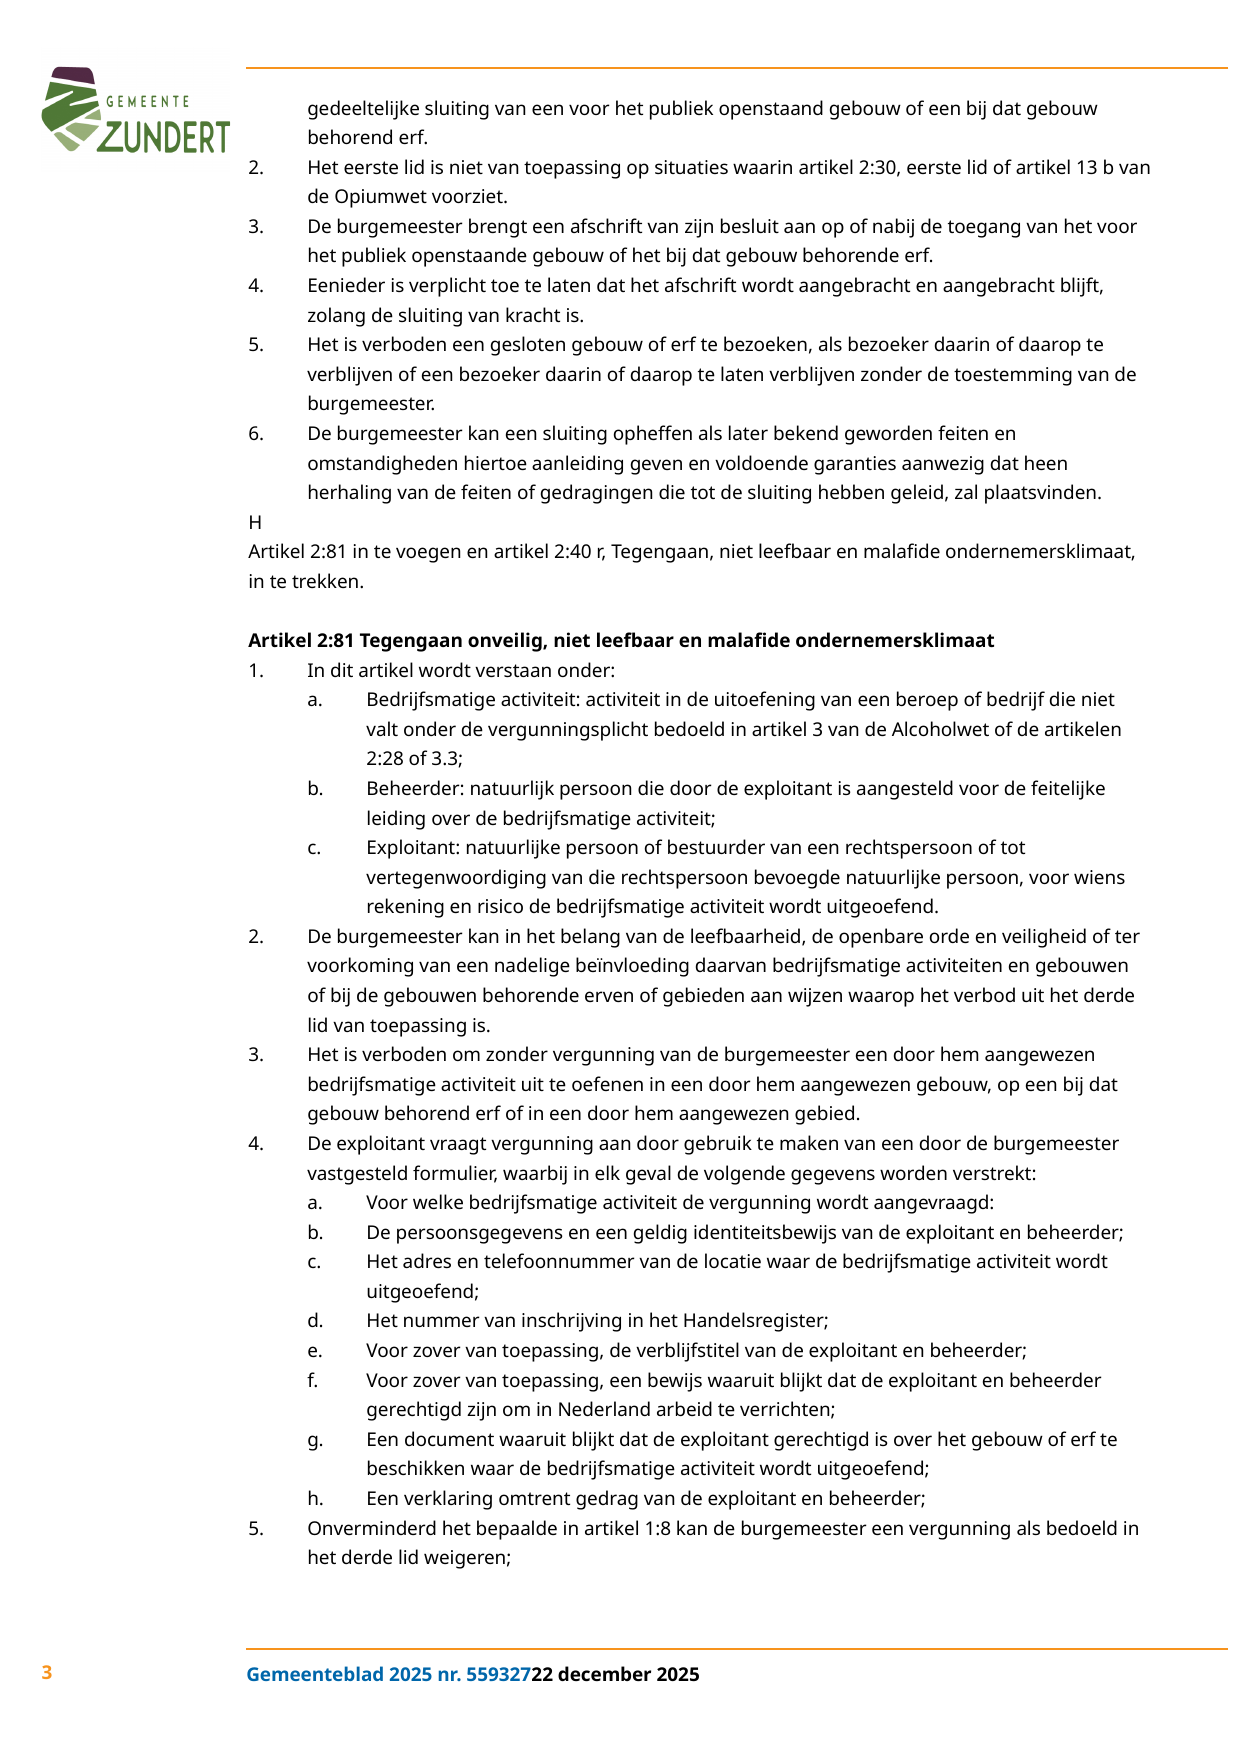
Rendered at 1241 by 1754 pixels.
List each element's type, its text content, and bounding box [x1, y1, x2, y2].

list De burgemeester brengt een afschrift van zijn besluit aan op of nabij de toegang van het voor het publiek openstaande gebouw of het bij dat gebouw behorende erf. [248, 213, 1152, 268]
list Voor welke bedrijfsmatige activiteit de vergunning wordt aangevraagd: [307, 1189, 1152, 1215]
list Voor zover van toepassing, een bewijs waaruit blijkt dat de exploitant en beheerder gerechtigd zijn om in Nederland arbeid te verrichten; [307, 1367, 1152, 1422]
list Een document waaruit blijkt dat de exploitant gerechtigd is over het gebouw of erf te beschikken waar de bedrijfsmatige activiteit wordt uitgeoefend; [307, 1426, 1152, 1481]
list Het nummer van inschrijving in het Handelsregister; [307, 1308, 1152, 1333]
list Exploitant: natuurlijke persoon of bestuurder van een rechtspersoon of tot vertegenwoordiging van die rechtspersoon bevoegde natuurlijke persoon, voor wiens rekening en risico de bedrijfsmatige activiteit wordt uitgeoefend. [307, 834, 1152, 919]
list Bedrijfsmatige activiteit: activiteit in de uitoefening van een beroep of bedrijf die niet valt onder de vergunningsplicht bedoeld in artikel 3 van de Alcoholwet of de artikelen 2:28 of 3.3; [307, 686, 1152, 771]
list Een verklaring omtrent gedrag van de exploitant en beheerder; [307, 1485, 1152, 1511]
list De burgemeester kan in het belang van de leefbaarheid, de openbare orde en veiligheid of ter voorkoming van een nadelige beïnvloeding daarvan bedrijfsmatige activiteiten en gebouwen of bij de gebouwen behorende erven of gebieden aan wijzen waarop het verbod uit het derde lid van toepassing is. [248, 923, 1152, 1038]
list Voor zover van toepassing, de verblijfstitel van de exploitant en beheerder; [307, 1337, 1152, 1363]
list De exploitant vraagt vergunning aan door gebruik te maken van een door de burgemeester vastgesteld formulier, waarbij in elk geval de volgende gegevens worden verstrekt: [248, 1130, 1152, 1186]
text H [248, 509, 1152, 535]
list Onverminderd het bepaalde in artikel 1:8 kan de burgemeester een vergunning als bedoeld in het derde lid weigeren; [248, 1515, 1152, 1570]
list In dit artikel wordt verstaan onder: [248, 657, 1152, 683]
list Het eerste lid is niet van toepassing op situaties waarin artikel 2:30, eerste lid of artikel 13 b van de Opiumwet voorziet. [248, 154, 1152, 209]
text Artikel 2:81 Tegengaan onveilig, niet leefbaar en malafide ondernemersklimaat [248, 627, 1152, 653]
list Beheerder: natuurlijk persoon die door de exploitant is aangesteld voor de feitelijke leiding over de bedrijfsmatige activiteit; [307, 775, 1152, 831]
text Artikel 2:81 in te voegen en artikel 2:40 r, Tegengaan, niet leefbaar en malafide ondernemersklimaat, in te trekken. [248, 538, 1152, 594]
list De burgemeester kan een sluiting opheffen als later bekend geworden feiten en omstandigheden hiertoe aanleiding geven en voldoende garanties aanwezig dat heen herhaling van de feiten of gedragingen die tot de sluiting hebben geleid, zal plaatsvinden. [248, 420, 1152, 505]
list Het is verboden een gesloten gebouw of erf te bezoeken, als bezoeker daarin of daarop te verblijven of een bezoeker daarin of daarop te laten verblijven zonder de toestemming van de burgemeester. [248, 331, 1152, 416]
list Het is verboden om zonder vergunning van de burgemeester een door hem aangewezen bedrijfsmatige activiteit uit te oefenen in een door hem aangewezen gebouw, op een bij dat gebouw behorend erf of in een door hem aangewezen gebied. [248, 1041, 1152, 1126]
list gedeeltelijke sluiting van een voor het publiek openstaand gebouw of een bij dat gebouw behorend erf. [248, 95, 1152, 150]
picture [41, 47, 231, 172]
list De persoonsgegevens en een geldig identiteitsbewijs van de exploitant en beheerder; [307, 1219, 1152, 1245]
list Het adres en telefoonnummer van de locatie waar de bedrijfsmatige activiteit wordt uitgeoefend; [307, 1248, 1152, 1304]
list Eenieder is verplicht toe te laten dat het afschrift wordt aangebracht en aangebracht blijft, zolang de sluiting van kracht is. [248, 272, 1152, 328]
